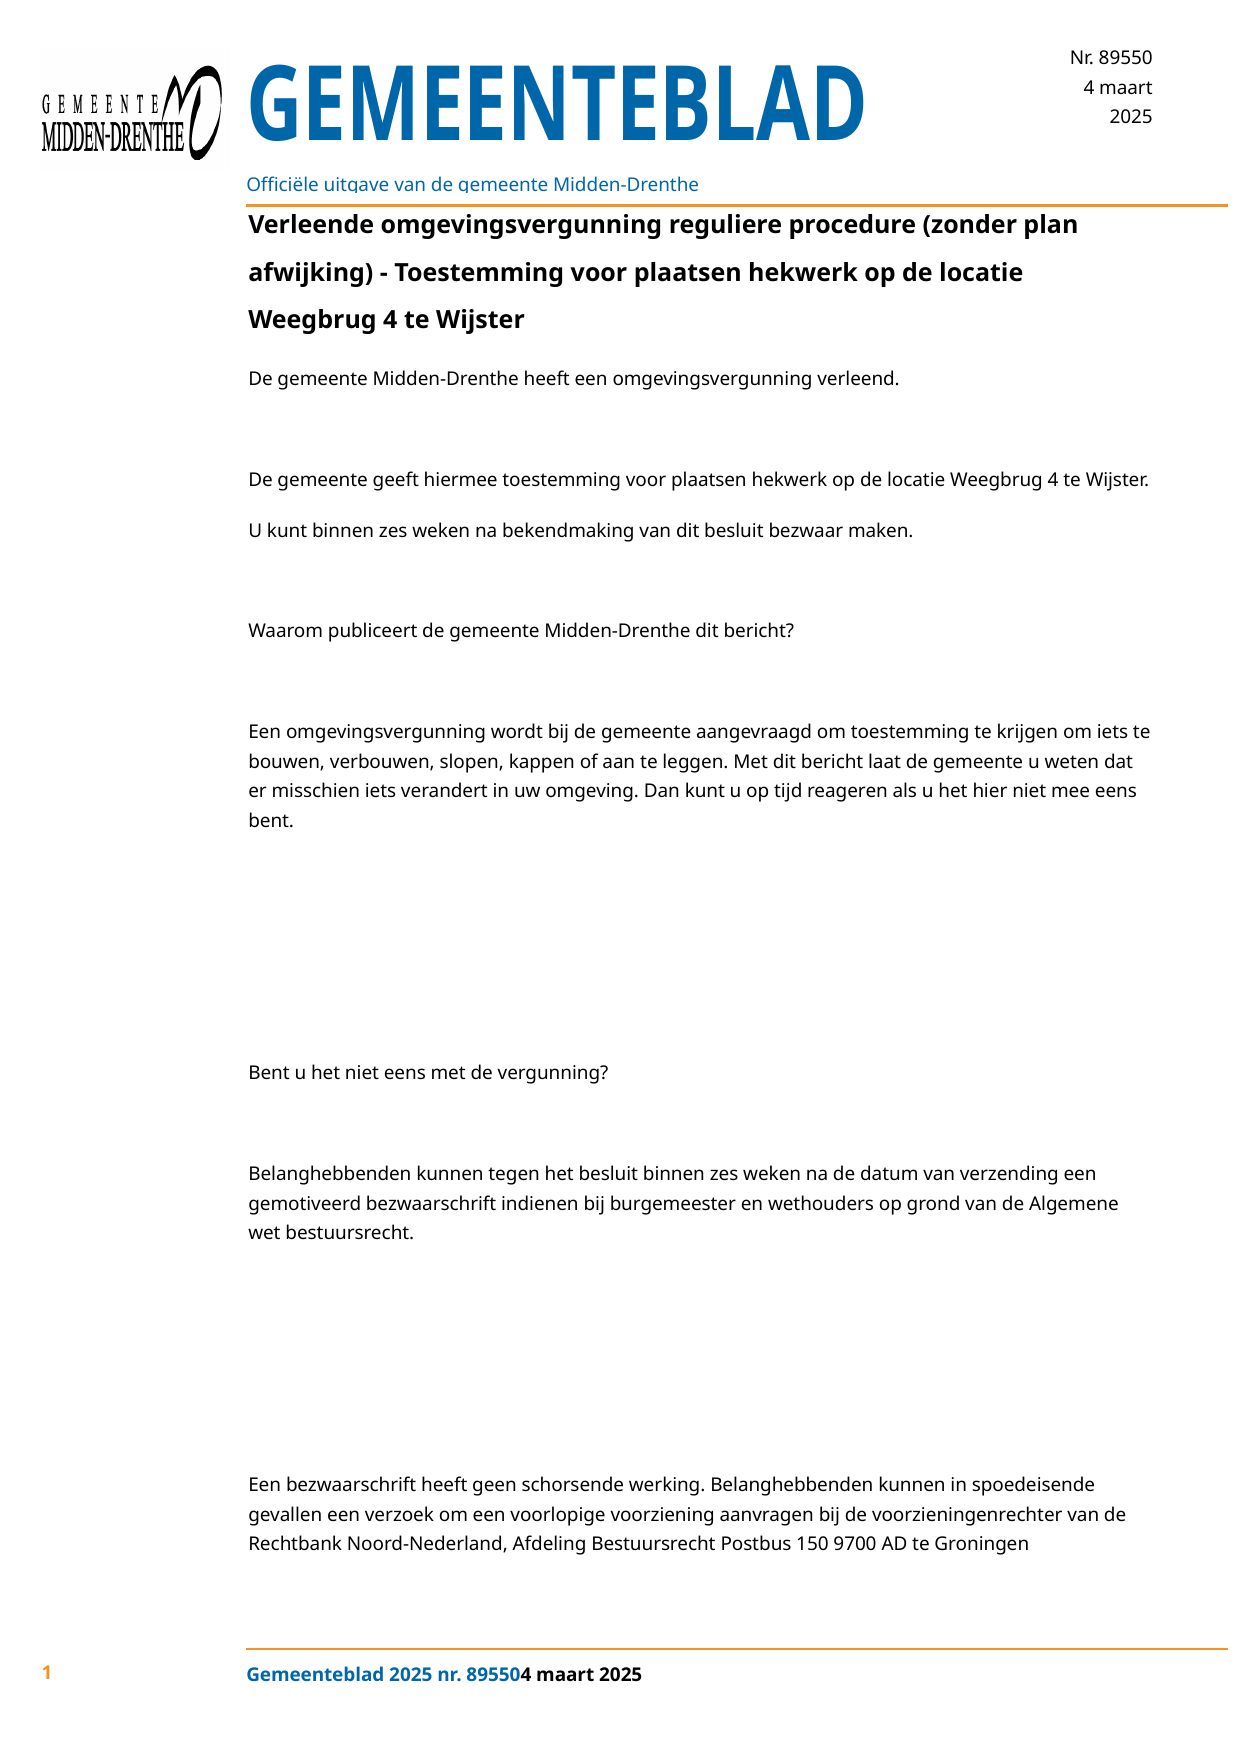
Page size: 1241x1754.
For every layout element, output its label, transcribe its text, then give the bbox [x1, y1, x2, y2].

text U kunt binnen zes weken na bekendmaking van dit besluit bezwaar maken. [248, 517, 1152, 542]
text De gemeente geeft hiermee toestemming voor plaatsen hekwerk op de locatie Weegbrug 4 te Wijster. [248, 466, 1152, 492]
text De gemeente Midden-Drenthe heeft een omgevingsvergunning verleend. [248, 366, 1152, 391]
text Een omgevingsvergunning wordt bij de gemeente aangevraagd om toestemming te krijgen om iets te bouwen, verbouwen, slopen, kappen of aan te leggen. Met dit bericht laat de gemeente u weten dat er misschien iets verandert in uw omgeving. Dan kunt u op tijd reageren als u het hier niet mee eens bent. [248, 718, 1152, 833]
text Belanghebbenden kunnen tegen het besluit binnen zes weken na de datum van verzending een gemotiveerd bezwaarschrift indienen bij burgemeester en wethouders op grond van de Algemene wet bestuursrecht. [248, 1160, 1152, 1245]
picture [41, 47, 231, 172]
text Waarom publiceert de gemeente Midden-Drenthe dit bericht? [248, 618, 1152, 643]
text Een bezwaarschrift heeft geen schorsende werking. Belanghebbenden kunnen in spoedeisende gevallen een verzoek om een voorlopige voorziening aanvragen bij de voorzieningenrechter van de Rechtbank Noord-Nederland, Afdeling Bestuursrecht Postbus 150 9700 AD te Groningen [248, 1471, 1152, 1556]
text Bent u het niet eens met de vergunning? [248, 1059, 1152, 1085]
text Verleende omgevingsvergunning reguliere procedure (zonder plan afwijking) - Toestemming voor plaatsen hekwerk op de locatie Weegbrug 4 te Wijster [248, 207, 1152, 336]
